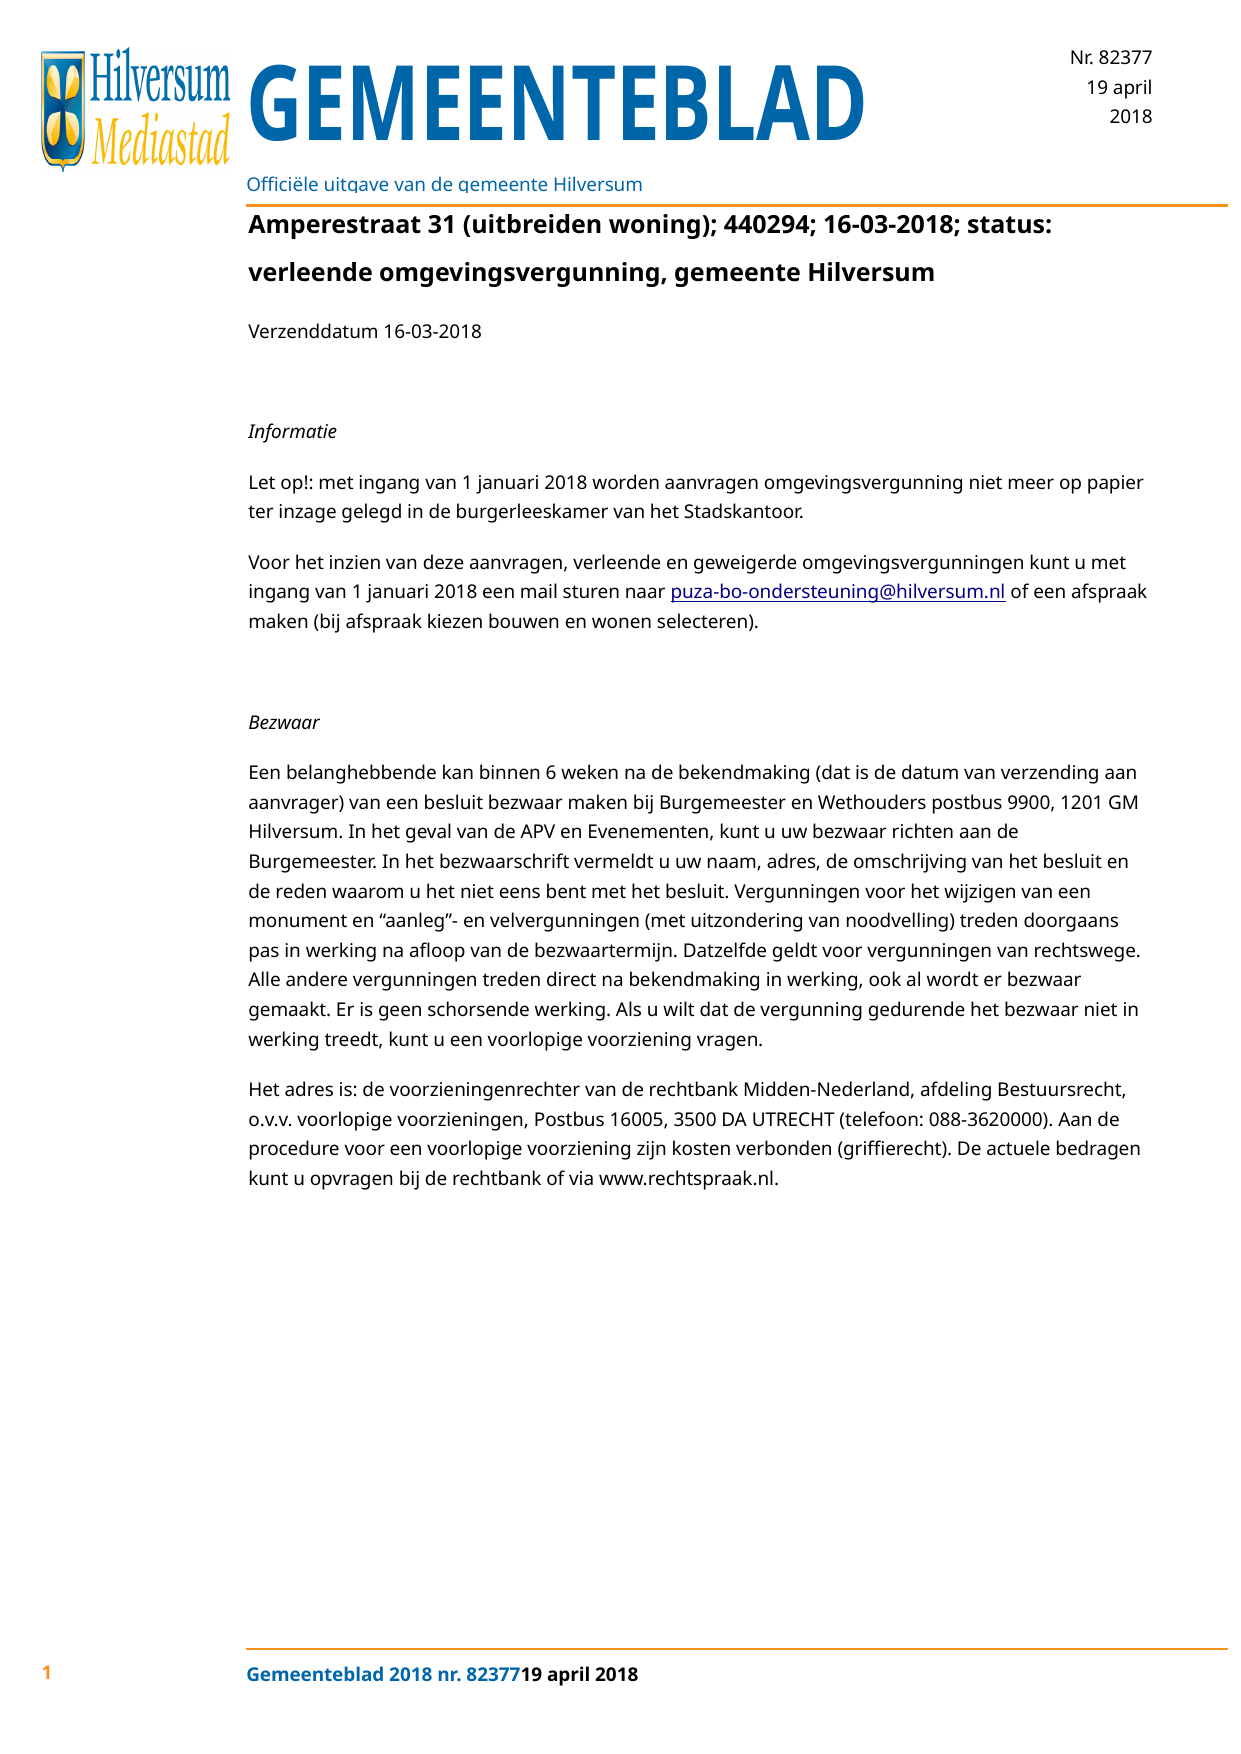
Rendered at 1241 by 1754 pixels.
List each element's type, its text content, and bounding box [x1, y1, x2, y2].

text Bezwaar [248, 709, 1152, 735]
text Amperestraat 31 (uitbreiden woning); 440294; 16-03-2018; status: verleende omgevingsvergunning, gemeente Hilversum [248, 207, 1152, 288]
picture [41, 47, 231, 172]
text Een belanghebbende kan binnen 6 weken na de bekendmaking (dat is de datum van verzending aan aanvrager) van een besluit bezwaar maken bij Burgemeester en Wethouders postbus 9900, 1201 GM Hilversum. In het geval van de APV en Evenementen, kunt u uw bezwaar richten aan de Burgemeester. In het bezwaarschrift vermeldt u uw naam, adres, de omschrijving van het besluit en de reden waarom u het niet eens bent met het besluit. Vergunningen voor het wijzigen van een monument en “aanleg”- en velvergunningen (met uitzondering van noodvelling) treden doorgaans pas in werking na afloop van de bezwaartermijn. Datzelfde geldt voor vergunningen van rechtswege. Alle andere vergunningen treden direct na bekendmaking in werking, ook al wordt er bezwaar gemaakt. Er is geen schorsende werking. Als u wilt dat de vergunning gedurende het bezwaar niet in werking treedt, kunt u een voorlopige voorziening vragen. [248, 759, 1152, 1052]
text Let op!: met ingang van 1 januari 2018 worden aanvragen omgevingsvergunning niet meer op papier ter inzage gelegd in de burgerleeskamer van het Stadskantoor. [248, 469, 1152, 524]
text Voor het inzien van deze aanvragen, verleende en geweigerde omgevingsvergunningen kunt u met ingang van 1 januari 2018 een mail sturen naar puza-bo-ondersteuning@hilversum.nl of een afspraak maken (bij afspraak kiezen bouwen en wonen selecteren). [248, 549, 1152, 634]
text Verzenddatum 16-03-2018 [248, 318, 1152, 344]
text Het adres is: de voorzieningenrechter van de rechtbank Midden-Nederland, afdeling Bestuursrecht, o.v.v. voorlopige voorzieningen, Postbus 16005, 3500 DA UTRECHT (telefoon: 088-3620000). Aan de procedure voor een voorlopige voorziening zijn kosten verbonden (griffierecht). De actuele bedragen kunt u opvragen bij de rechtbank of via www.rechtspraak.nl. [248, 1076, 1152, 1191]
text Informatie [248, 419, 1152, 444]
